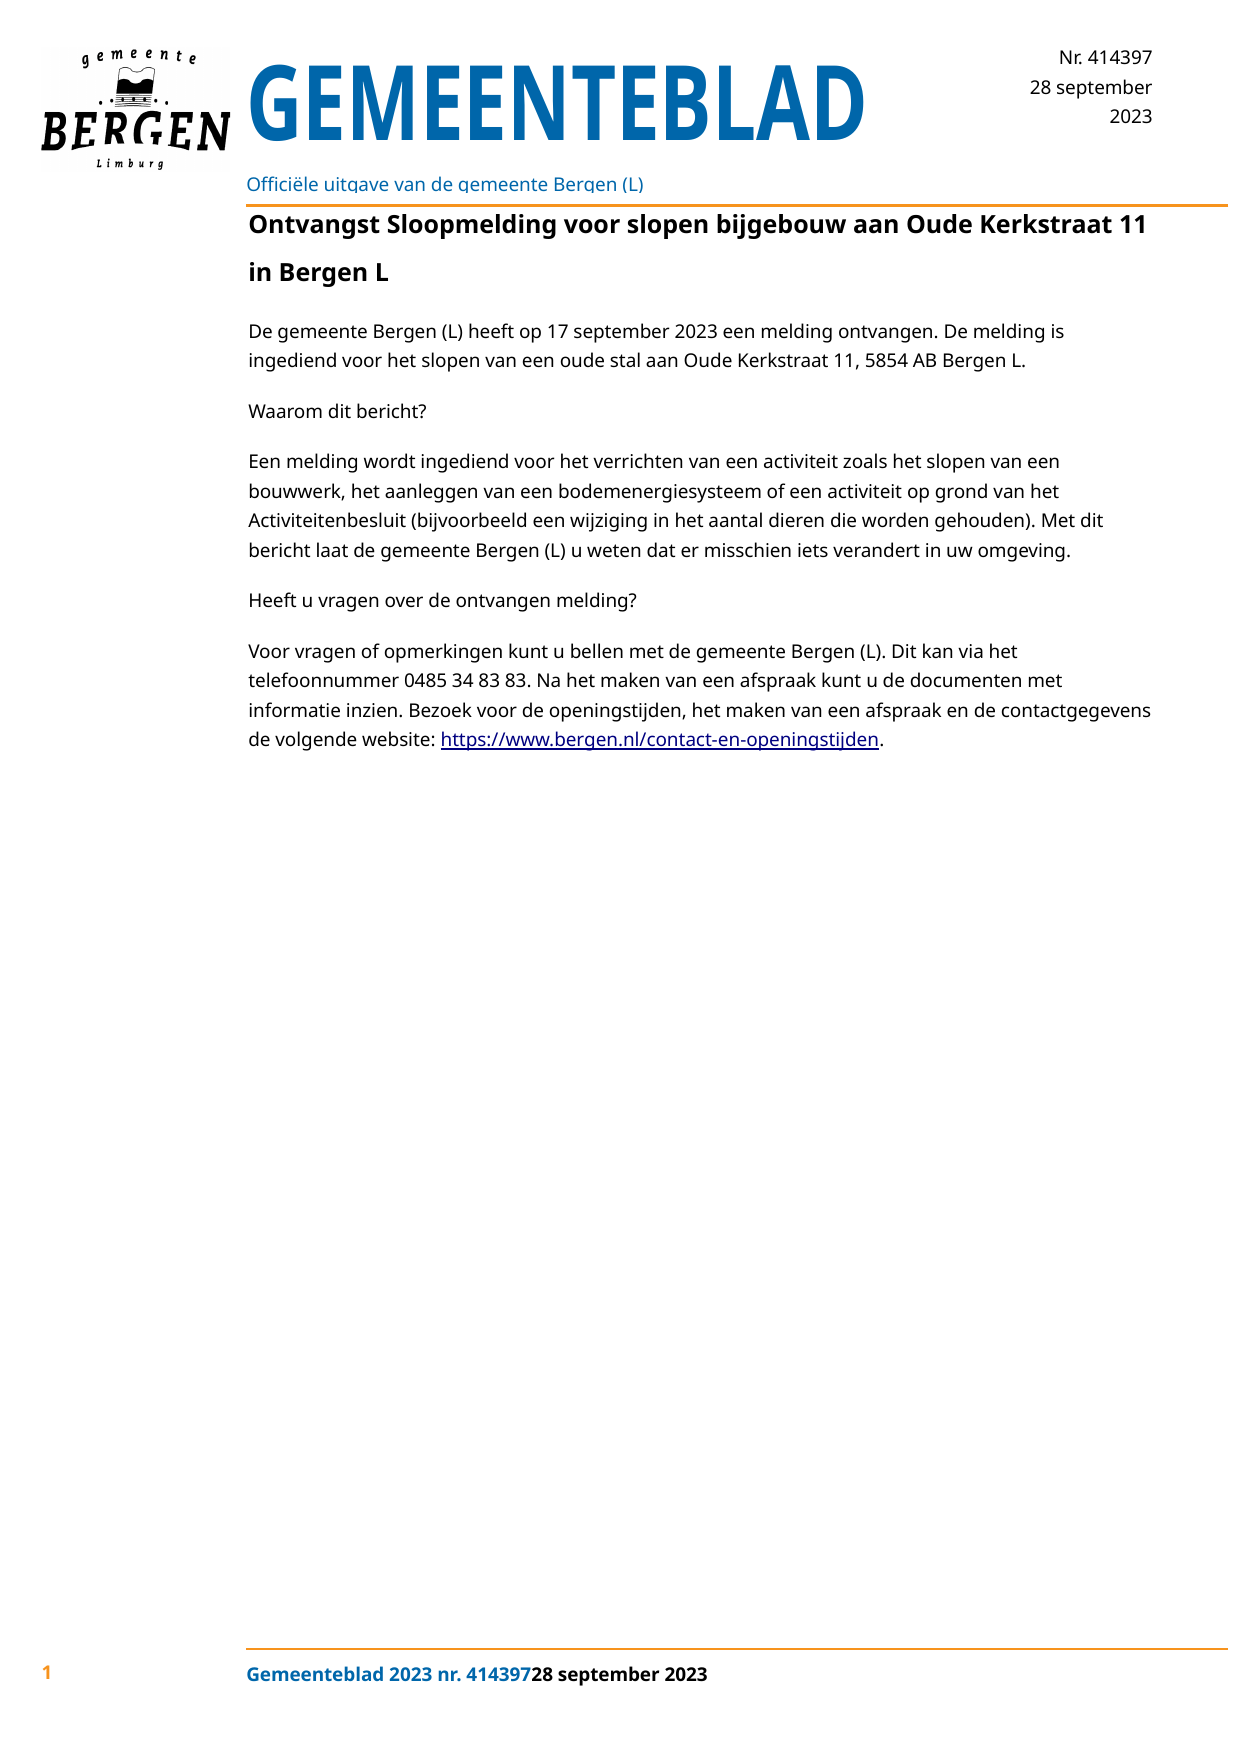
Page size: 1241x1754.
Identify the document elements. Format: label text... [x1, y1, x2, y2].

text Heeft u vragen over de ontvangen melding? [248, 587, 1152, 613]
text Een melding wordt ingediend voor het verrichten van een activiteit zoals het slopen van een bouwwerk, het aanleggen van een bodemenergiesysteem of een activiteit op grond van het Activiteitenbesluit (bijvoorbeeld een wijziging in het aantal dieren die worden gehouden). Met dit bericht laat de gemeente Bergen (L) u weten dat er misschien iets verandert in uw omgeving. [248, 448, 1152, 563]
text Ontvangst Sloopmelding voor slopen bijgebouw aan Oude Kerkstraat 11 in Bergen L [248, 207, 1152, 288]
text Waarom dit bericht? [248, 398, 1152, 424]
picture [41, 47, 231, 172]
text De gemeente Bergen (L) heeft op 17 september 2023 een melding ontvangen. De melding is ingediend voor het slopen van een oude stal aan Oude Kerkstraat 11, 5854 AB Bergen L. [248, 318, 1152, 373]
text Voor vragen of opmerkingen kunt u bellen met de gemeente Bergen (L). Dit kan via het telefoonnummer 0485 34 83 83. Na het maken van een afspraak kunt u de documenten met informatie inzien. Bezoek voor de openingstijden, het maken van een afspraak en de contactgegevens de volgende website: https://www.bergen.nl/contact-en-openingstijden. [248, 638, 1152, 752]
